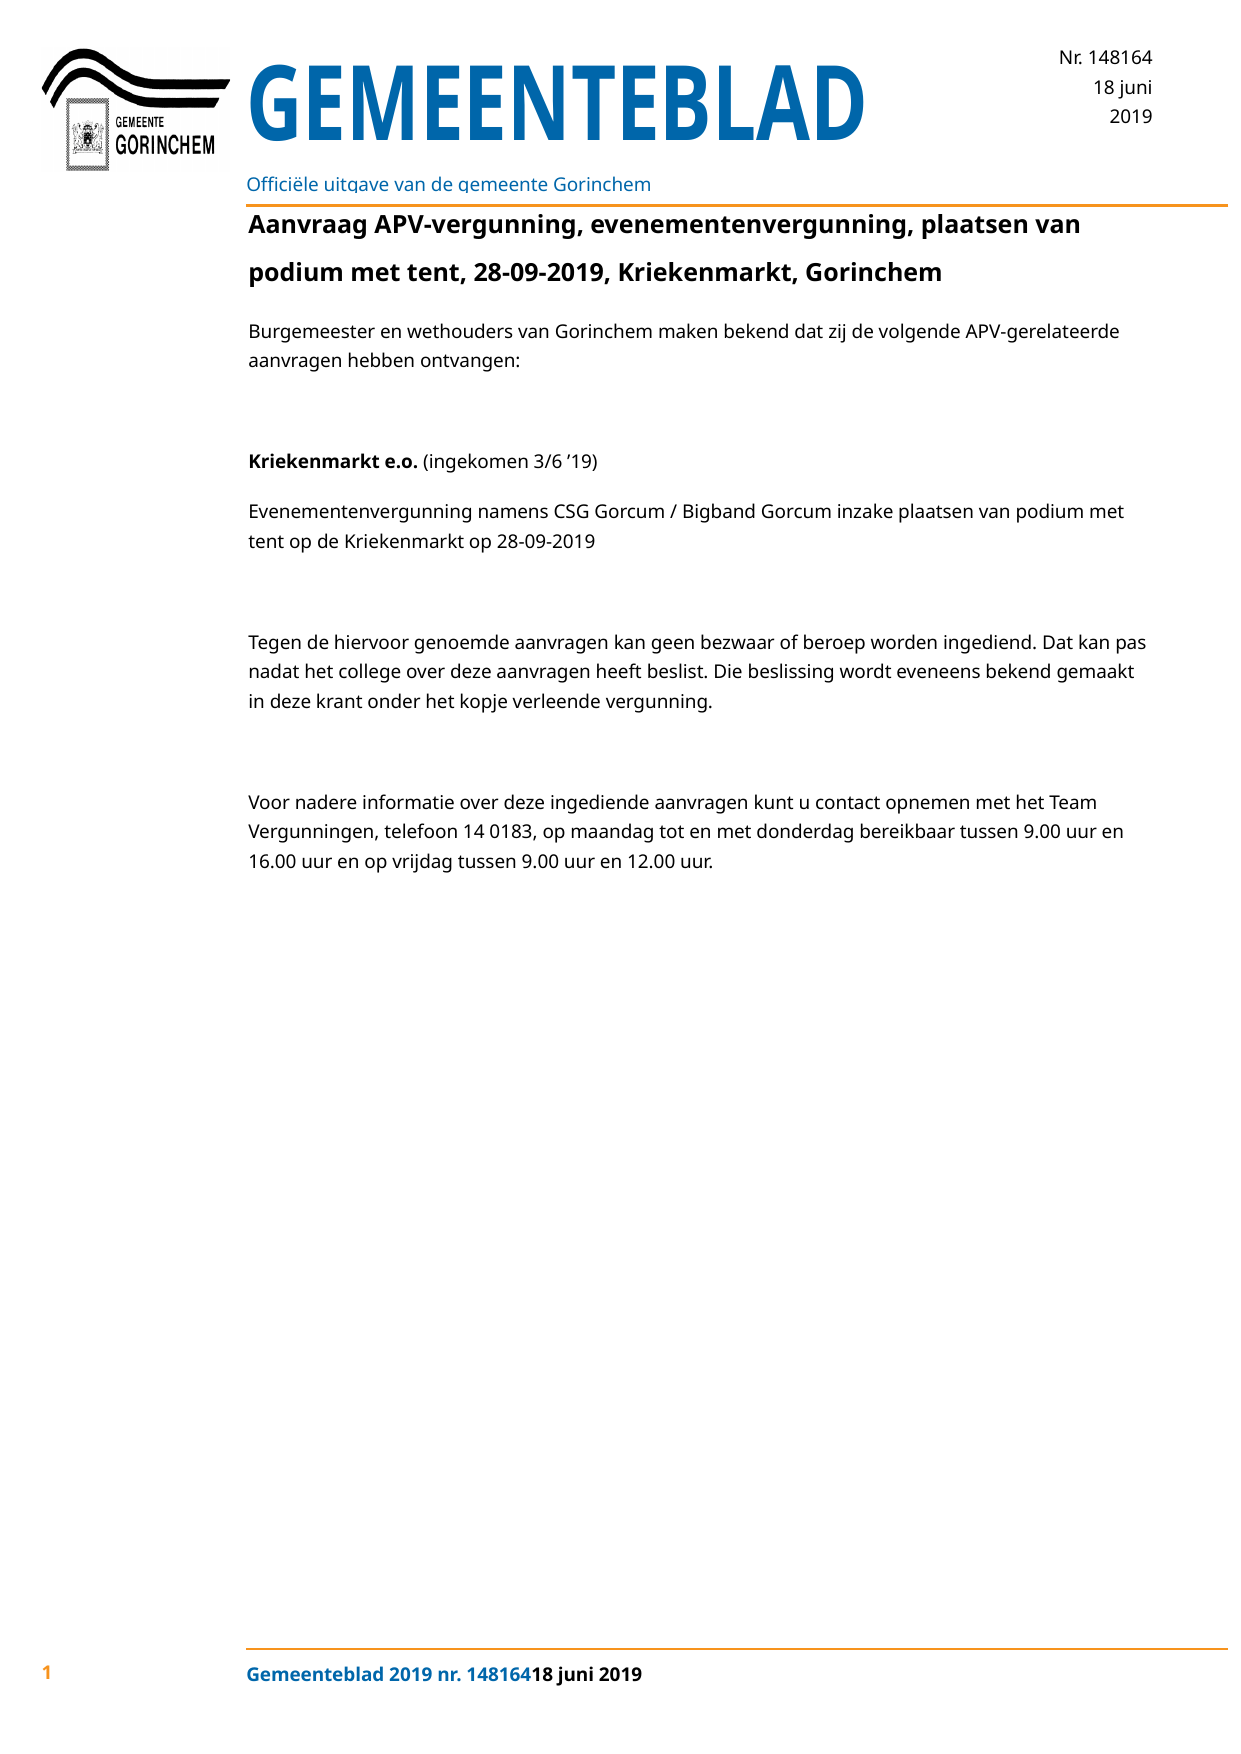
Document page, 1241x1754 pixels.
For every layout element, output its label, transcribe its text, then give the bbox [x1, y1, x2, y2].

picture [41, 47, 231, 172]
text Voor nadere informatie over deze ingediende aanvragen kunt u contact opnemen met het Team Vergunningen, telefoon 14 0183, op maandag tot en met donderdag bereikbaar tussen 9.00 uur en 16.00 uur en op vrijdag tussen 9.00 uur en 12.00 uur. [248, 789, 1152, 874]
text Aanvraag APV-vergunning, evenementenvergunning, plaatsen van podium met tent, 28-09-2019, Kriekenmarkt, Gorinchem [248, 207, 1152, 288]
text Evenementenvergunning namens CSG Gorcum / Bigband Gorcum inzake plaatsen van podium met tent op de Kriekenmarkt op 28-09-2019 [248, 499, 1152, 554]
text Kriekenmarkt e.o. (ingekomen 3/6 ’19) [248, 448, 1152, 474]
text Tegen de hiervoor genoemde aanvragen kan geen bezwaar of beroep worden ingediend. Dat kan pas nadat het college over deze aanvragen heeft beslist. Die beslissing wordt eveneens bekend gemaakt in deze krant onder het kopje verleende vergunning. [248, 629, 1152, 714]
text Burgemeester en wethouders van Gorinchem maken bekend dat zij de volgende APV-gerelateerde aanvragen hebben ontvangen: [248, 318, 1152, 373]
